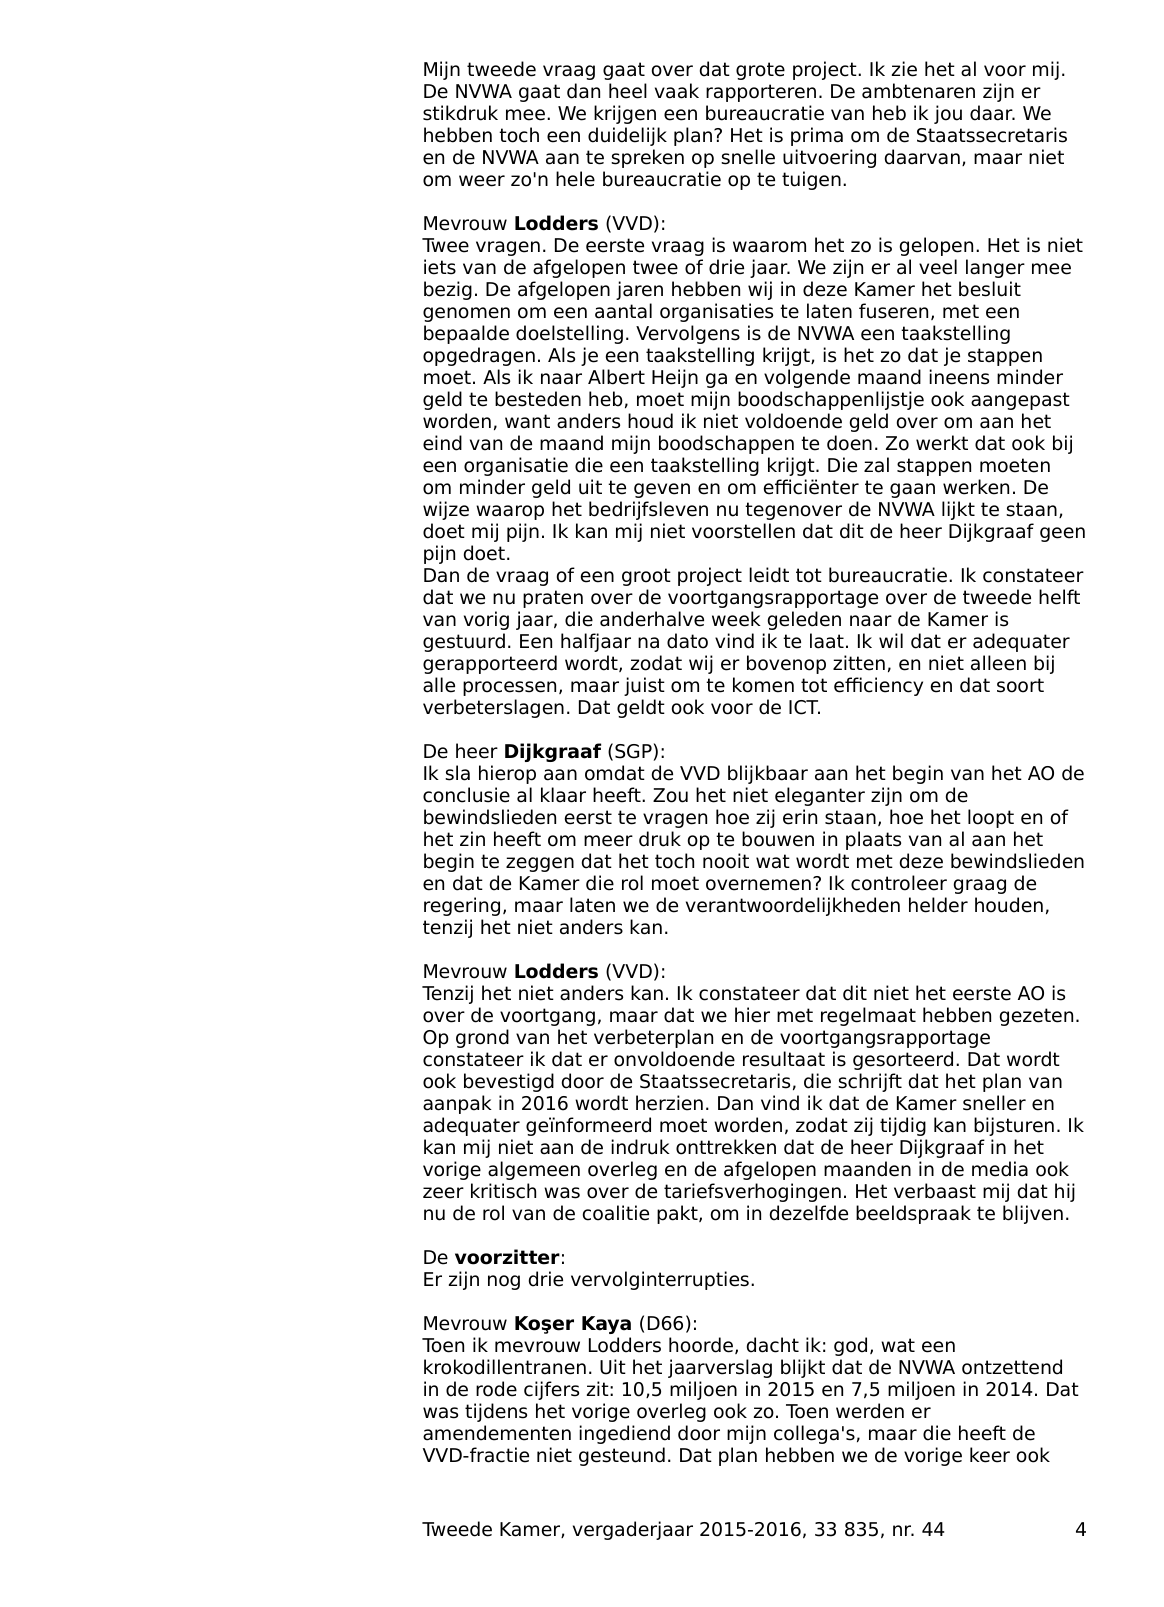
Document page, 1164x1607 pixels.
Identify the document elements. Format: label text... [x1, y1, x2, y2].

text Mevrouw Koşer Kaya (D66): [422, 1313, 1087, 1335]
text Toen ik mevrouw Lodders hoorde, dacht ik: god, wat een krokodillentranen. Uit het jaarverslag blijkt dat de NVWA ontzettend in de rode cijfers zit: 10,5 miljoen in 2015 en 7,5 miljoen in 2014. Dat was tijdens het vorige overleg ook zo. Toen werden er amendementen ingediend door mijn collega's, maar die heeft de VVD-fractie niet gesteund. Dat plan hebben we de vorige keer ook [422, 1335, 1087, 1467]
text Twee vragen. De eerste vraag is waarom het zo is gelopen. Het is niet iets van de afgelopen twee of drie jaar. We zijn er al veel langer mee bezig. De afgelopen jaren hebben wij in deze Kamer het besluit genomen om een aantal organisaties te laten fuseren, met een bepaalde doelstelling. Vervolgens is de NVWA een taakstelling opgedragen. Als je een taakstelling krijgt, is het zo dat je stappen moet. Als ik naar Albert Heijn ga en volgende maand ineens minder geld te besteden heb, moet mijn boodschappenlijstje ook aangepast worden, want anders houd ik niet voldoende geld over om aan het eind van de maand mijn boodschappen te doen. Zo werkt dat ook bij een organisatie die een taakstelling krijgt. Die zal stappen moeten om minder geld uit te geven en om efficiënter te gaan werken. De wijze waarop het bedrijfsleven nu tegenover de NVWA lijkt te staan, doet mij pijn. Ik kan mij niet voorstellen dat dit de heer Dijkgraaf geen pijn doet. [422, 235, 1087, 565]
text Mevrouw Lodders (VVD): [422, 961, 1087, 983]
text De heer Dijkgraaf (SGP): [422, 741, 1087, 763]
text Dan de vraag of een groot project leidt tot bureaucratie. Ik constateer dat we nu praten over de voortgangsrapportage over de tweede helft van vorig jaar, die anderhalve week geleden naar de Kamer is gestuurd. Een halfjaar na dato vind ik te laat. Ik wil dat er adequater gerapporteerd wordt, zodat wij er bovenop zitten, en niet alleen bij alle processen, maar juist om te komen tot efficiency en dat soort verbeterslagen. Dat geldt ook voor de ICT. [422, 565, 1087, 719]
text Er zijn nog drie vervolginterrupties. [422, 1269, 1087, 1291]
text Tenzij het niet anders kan. Ik constateer dat dit niet het eerste AO is over de voortgang, maar dat we hier met regelmaat hebben gezeten. Op grond van het verbeterplan en de voortgangsrapportage constateer ik dat er onvoldoende resultaat is gesorteerd. Dat wordt ook bevestigd door de Staatssecretaris, die schrijft dat het plan van aanpak in 2016 wordt herzien. Dan vind ik dat de Kamer sneller en adequater geïnformeerd moet worden, zodat zij tijdig kan bijsturen. Ik kan mij niet aan de indruk onttrekken dat de heer Dijkgraaf in het vorige algemeen overleg en de afgelopen maanden in de media ook zeer kritisch was over de tariefsverhogingen. Het verbaast mij dat hij nu de rol van de coalitie pakt, om in dezelfde beeldspraak te blijven. [422, 983, 1087, 1224]
text De voorzitter: [422, 1247, 1087, 1269]
text Mevrouw Lodders (VVD): [422, 213, 1087, 235]
text Mijn tweede vraag gaat over dat grote project. Ik zie het al voor mij. De NVWA gaat dan heel vaak rapporteren. De ambtenaren zijn er stikdruk mee. We krijgen een bureaucratie van heb ik jou daar. We hebben toch een duidelijk plan? Het is prima om de Staatssecretaris en de NVWA aan te spreken op snelle uitvoering daarvan, maar niet om weer zo'n hele bureaucratie op te tuigen. [422, 59, 1087, 191]
text Ik sla hierop aan omdat de VVD blijkbaar aan het begin van het AO de conclusie al klaar heeft. Zou het niet eleganter zijn om de bewindslieden eerst te vragen hoe zij erin staan, hoe het loopt en of het zin heeft om meer druk op te bouwen in plaats van al aan het begin te zeggen dat het toch nooit wat wordt met deze bewindslieden en dat de Kamer die rol moet overnemen? Ik controleer graag de regering, maar laten we de verantwoordelijkheden helder houden, tenzij het niet anders kan. [422, 763, 1087, 939]
